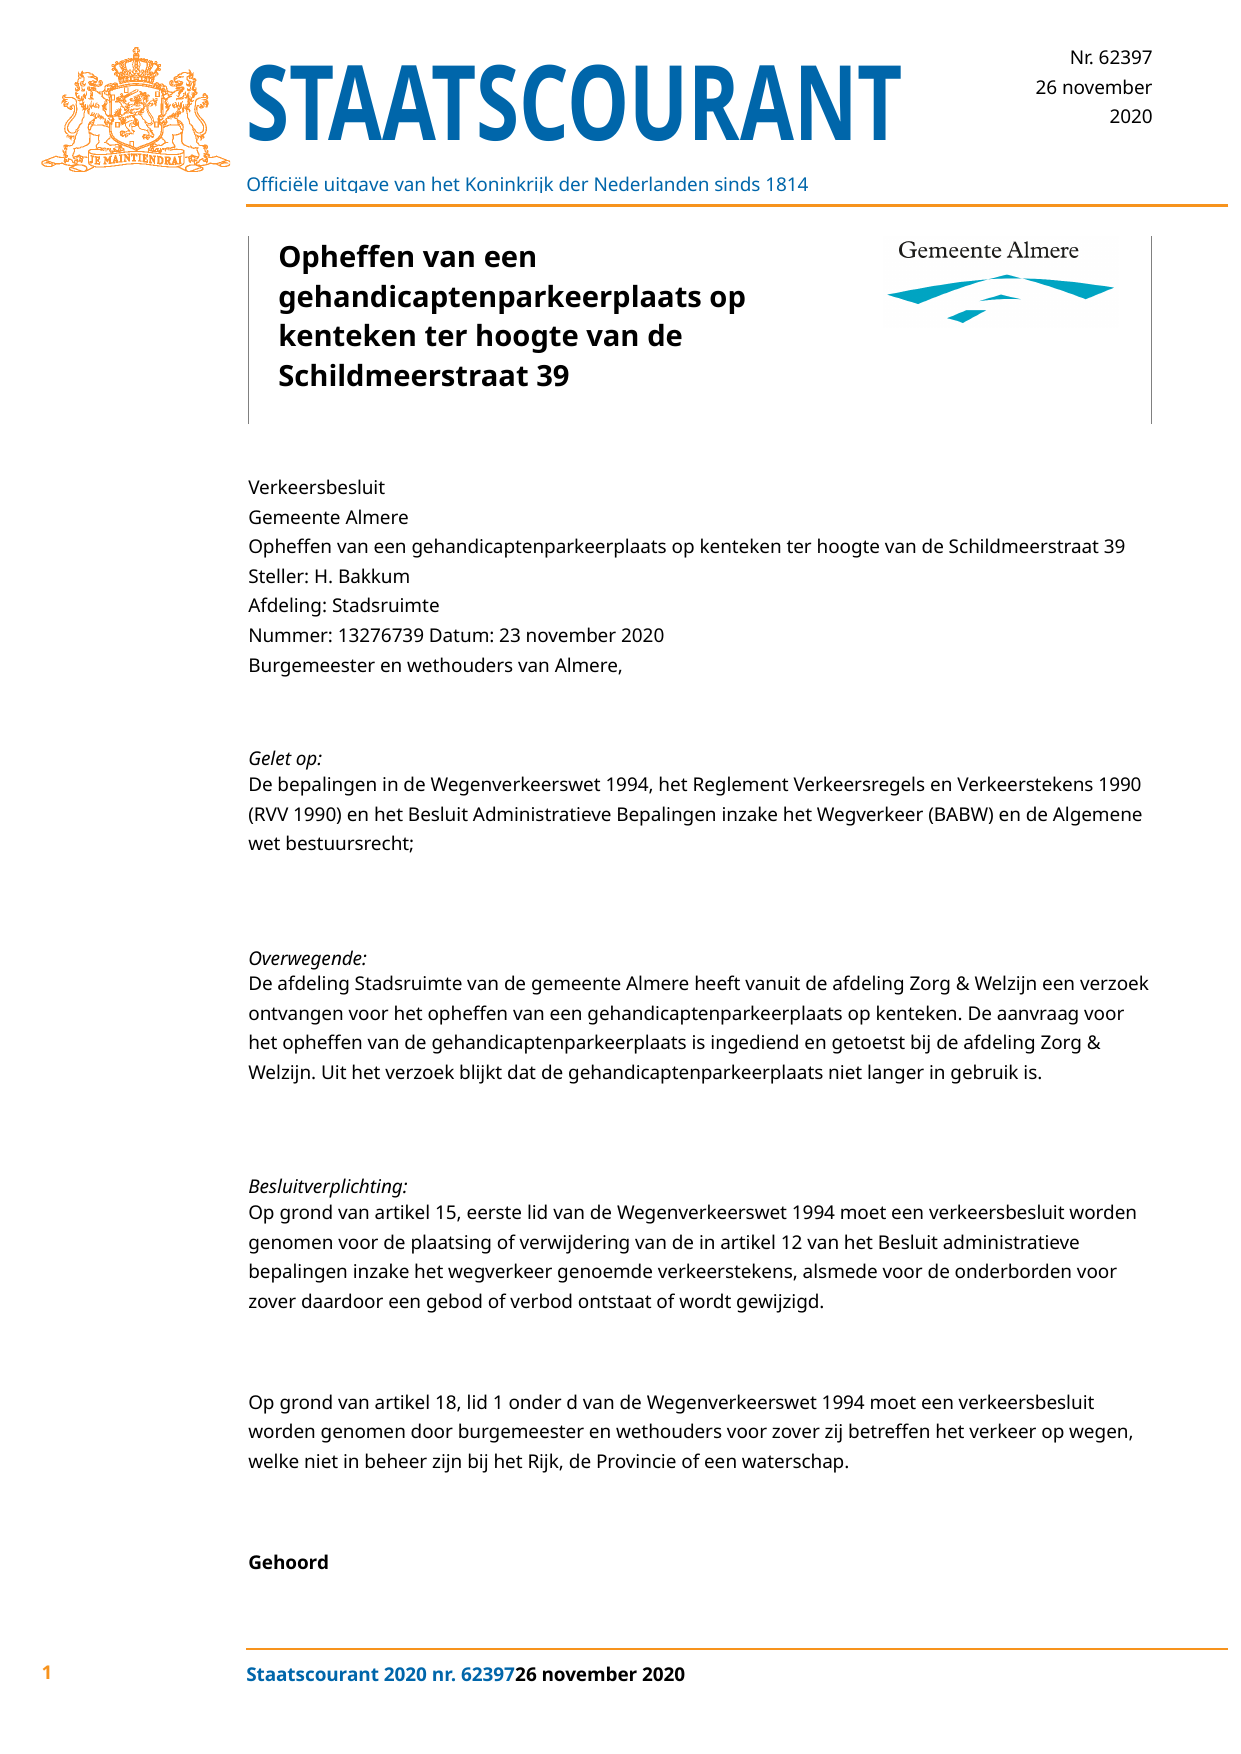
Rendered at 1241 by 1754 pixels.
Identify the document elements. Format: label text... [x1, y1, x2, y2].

text De bepalingen in de Wegenverkeerswet 1994, het Reglement Verkeersregels en Verkeerstekens 1990 (RVV 1990) en het Besluit Administratieve Bepalingen inzake het Wegverkeer (BABW) en de Algemene wet bestuursrecht; [248, 771, 1152, 856]
text Burgemeester en wethouders van Almere, [248, 652, 1152, 678]
text Op grond van artikel 18, lid 1 onder d van de Wegenverkeerswet 1994 moet een verkeersbesluit worden genomen door burgemeester en wethouders voor zover zij betreffen het verkeer op wegen, welke niet in beheer zijn bij het Rijk, de Provincie of een waterschap. [248, 1389, 1152, 1474]
table_header [850, 236, 1151, 424]
text Gelet op: [248, 745, 1152, 771]
picture [882, 236, 1119, 328]
text Opheffen van een gehandicaptenparkeerplaats op kenteken ter hoogte van de Schildmeerstraat 39 [248, 533, 1152, 559]
text Overwegende: [248, 945, 1152, 970]
text Gehoord [248, 1549, 1152, 1574]
picture [41, 47, 231, 172]
text Verkeersbesluit [248, 474, 1152, 500]
table_header Opheffen van een gehandicaptenparkeerplaats op kenteken ter hoogte van de Schildmeerstraat 39 [249, 236, 850, 424]
text Steller: H. Bakkum [248, 563, 1152, 589]
text Besluitverplichting: [248, 1173, 1152, 1199]
text Op grond van artikel 15, eerste lid van de Wegenverkeerswet 1994 moet een verkeersbesluit worden genomen voor de plaatsing of verwijdering van de in artikel 12 van het Besluit administratieve bepalingen inzake het wegverkeer genoemde verkeerstekens, alsmede voor de onderborden voor zover daardoor een gebod of verbod ontstaat of wordt gewijzigd. [248, 1199, 1152, 1314]
text Afdeling: Stadsruimte [248, 593, 1152, 618]
text De afdeling Stadsruimte van de gemeente Almere heeft vanuit de afdeling Zorg & Welzijn een verzoek ontvangen voor het opheffen van een gehandicaptenparkeerplaats op kenteken. De aanvraag voor het opheffen van de gehandicaptenparkeerplaats is ingediend en getoetst bij de afdeling Zorg & Welzijn. Uit het verzoek blijkt dat de gehandicaptenparkeerplaats niet langer in gebruik is. [248, 970, 1152, 1085]
text Nummer: 13276739 Datum: 23 november 2020 [248, 622, 1152, 648]
text Gemeente Almere [248, 504, 1152, 530]
